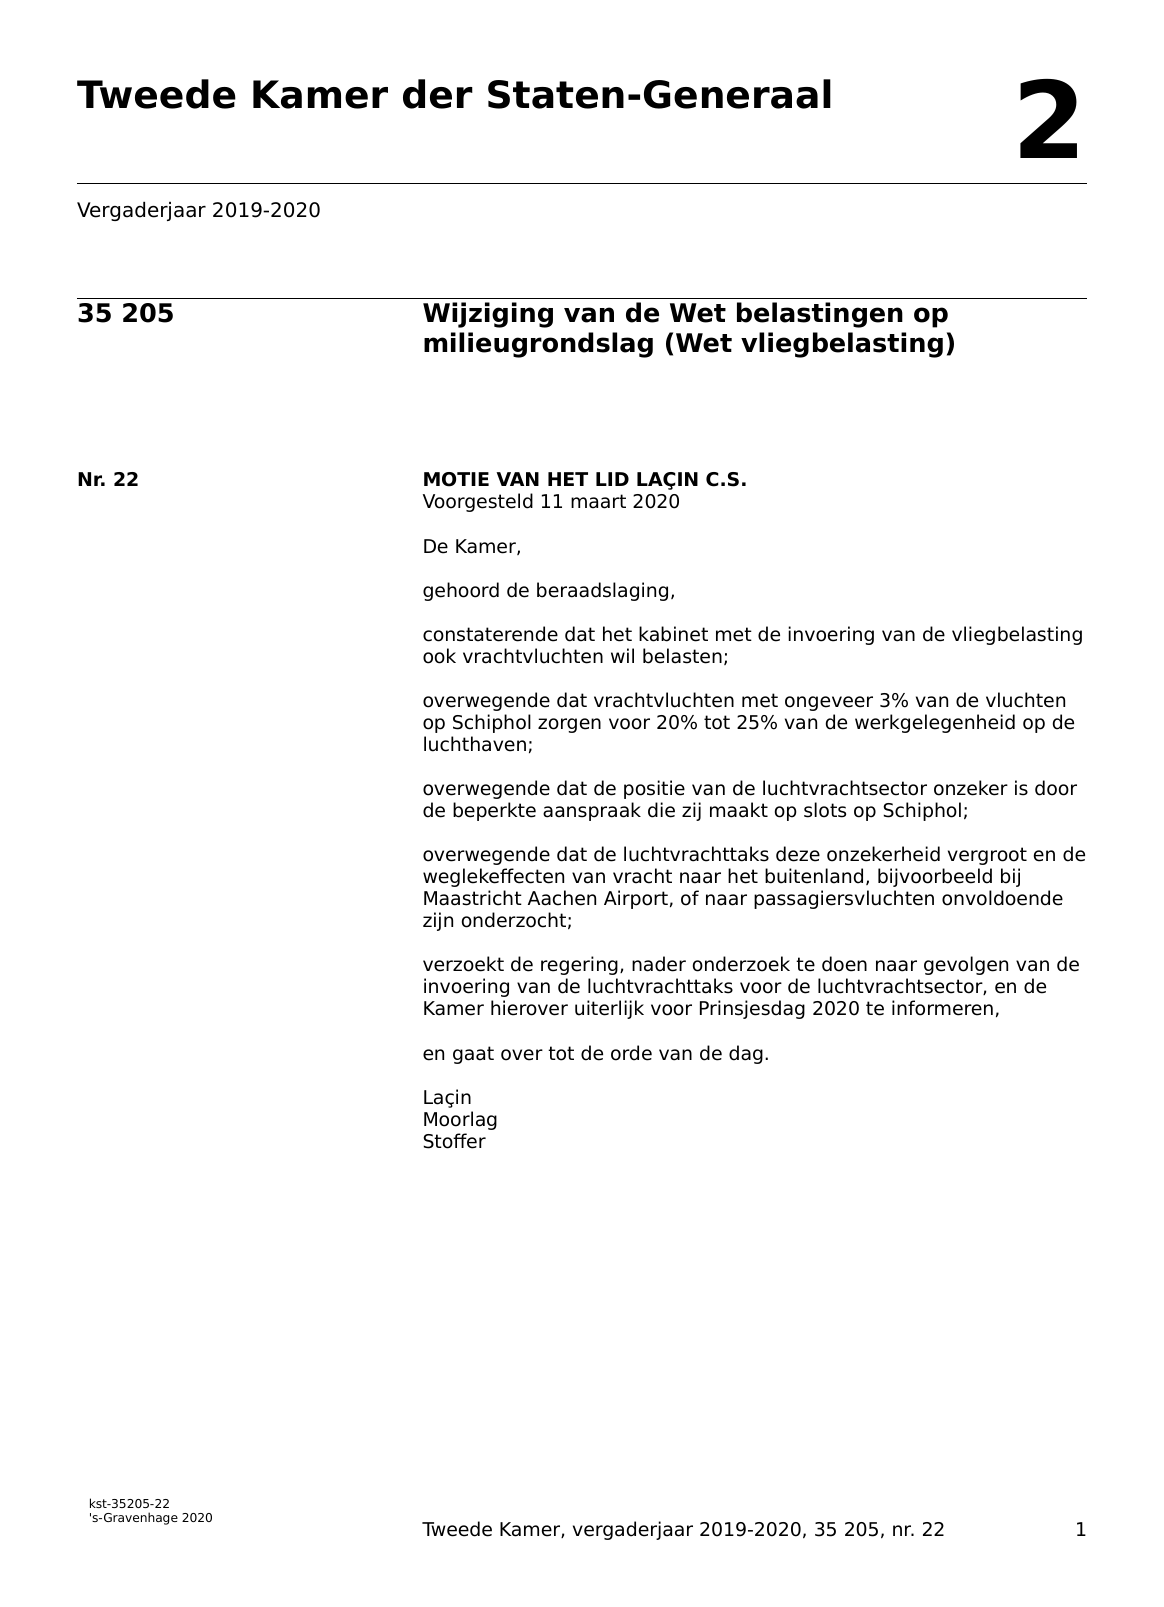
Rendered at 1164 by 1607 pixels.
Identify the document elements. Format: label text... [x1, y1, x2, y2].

table_header Tweede Kamer der Staten-Generaal [77, 59, 886, 183]
text overwegende dat de positie van de luchtvrachtsector onzeker is door de beperkte aanspraak die zij maakt op slots op Schiphol; [422, 778, 1087, 822]
text 's-Gravenhage 2020 [88, 1511, 323, 1525]
table_cell Vergaderjaar 2019-2020 [77, 184, 1087, 298]
text kst-35205-22 [88, 1497, 323, 1511]
text Moorlag [422, 1109, 1087, 1131]
text De Kamer, [422, 536, 1087, 557]
table_header 2 [886, 59, 1087, 183]
text en gaat over tot de orde van de dag. [422, 1042, 1087, 1064]
text verzoekt de regering, nader onderzoek te doen naar gevolgen van de invoering van de luchtvrachttaks voor de luchtvrachtsector, en de Kamer hierover uiterlijk voor Prinsjesdag 2020 te informeren, [422, 954, 1087, 1020]
text Laçin [422, 1087, 1087, 1109]
text overwegende dat vrachtvluchten met ongeveer 3% van de vluchten op Schiphol zorgen voor 20% tot 25% van de werkgelegenheid op de luchthaven; [422, 690, 1087, 756]
text Stoffer [422, 1131, 1087, 1153]
text constaterende dat het kabinet met de invoering van de vliegbelasting ook vrachtvluchten wil belasten; [422, 624, 1087, 668]
text overwegende dat de luchtvrachttaks deze onzekerheid vergroot en de weglekeffecten van vracht naar het buitenland, bijvoorbeeld bij Maastricht Aachen Airport, of naar passagiersvluchten onvoldoende zijn onderzocht; [422, 844, 1087, 932]
text gehoord de beraadslaging, [422, 580, 1087, 602]
subtitle 35 205 Wijziging van de Wet belastingen op milieugrondslag (Wet vliegbelasting) [77, 299, 1087, 358]
text Voorgesteld 11 maart 2020 [422, 491, 1087, 513]
subtitle Nr. 22 MOTIE VAN HET LID LAÇIN C.S. [77, 469, 1087, 491]
